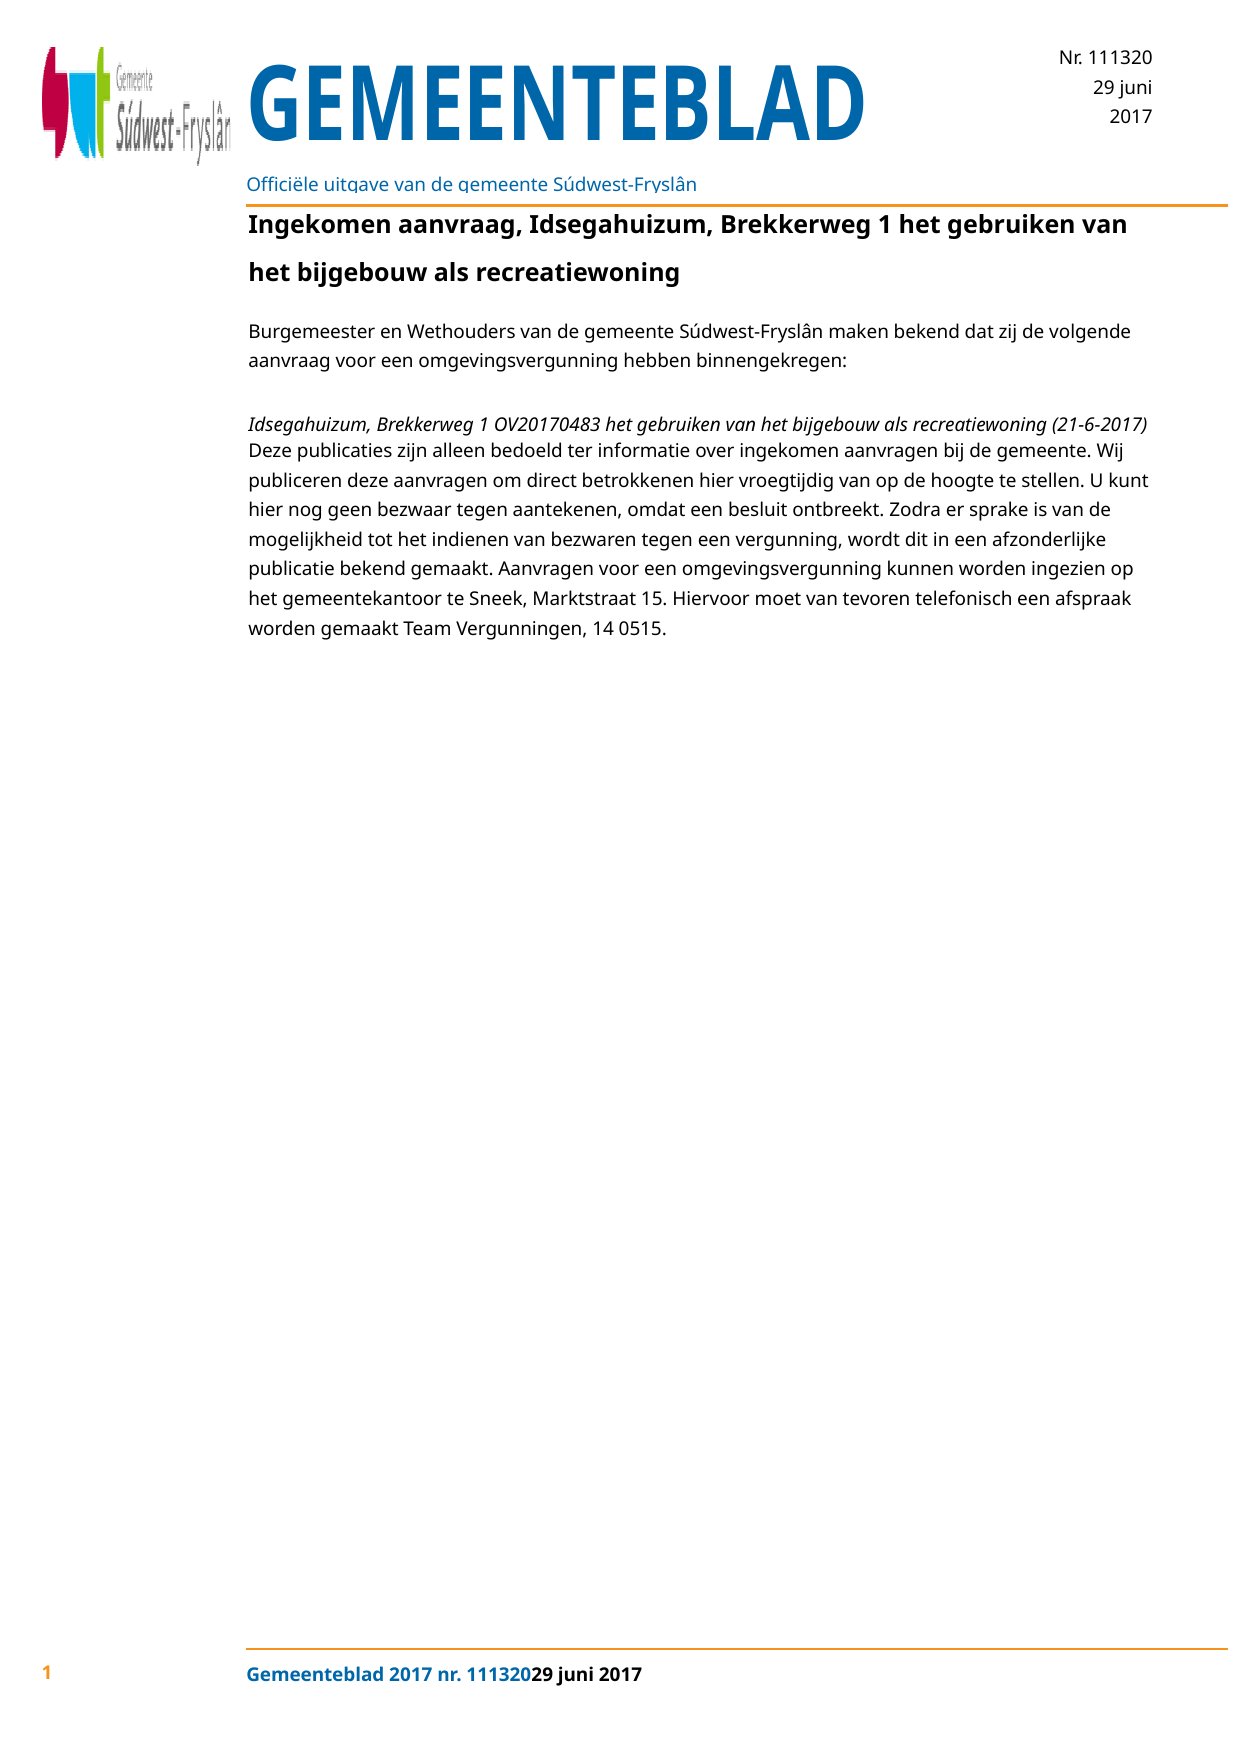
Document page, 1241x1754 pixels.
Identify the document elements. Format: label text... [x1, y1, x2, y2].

text Ingekomen aanvraag, Idsegahuizum, Brekkerweg 1 het gebruiken van het bijgebouw als recreatiewoning [248, 207, 1152, 288]
text Burgemeester en Wethouders van de gemeente Súdwest-Fryslân maken bekend dat zij de volgende aanvraag voor een omgevingsvergunning hebben binnengekregen: [248, 318, 1152, 373]
text Idsegahuizum, Brekkerweg 1 OV20170483 het gebruiken van het bijgebouw als recreatiewoning (21-6-2017) [248, 411, 1152, 437]
text Deze publicaties zijn alleen bedoeld ter informatie over ingekomen aanvragen bij de gemeente. Wij publiceren deze aanvragen om direct betrokkenen hier vroegtijdig van op de hoogte te stellen. U kunt hier nog geen bezwaar tegen aantekenen, omdat een besluit ontbreekt. Zodra er sprake is van de mogelijkheid tot het indienen van bezwaren tegen een vergunning, wordt dit in een afzonderlijke publicatie bekend gemaakt. Aanvragen voor een omgevingsvergunning kunnen worden ingezien op het gemeentekantoor te Sneek, Marktstraat 15. Hiervoor moet van tevoren telefonisch een afspraak worden gemaakt Team Vergunningen, 14 0515. [248, 437, 1152, 640]
picture [41, 47, 231, 172]
